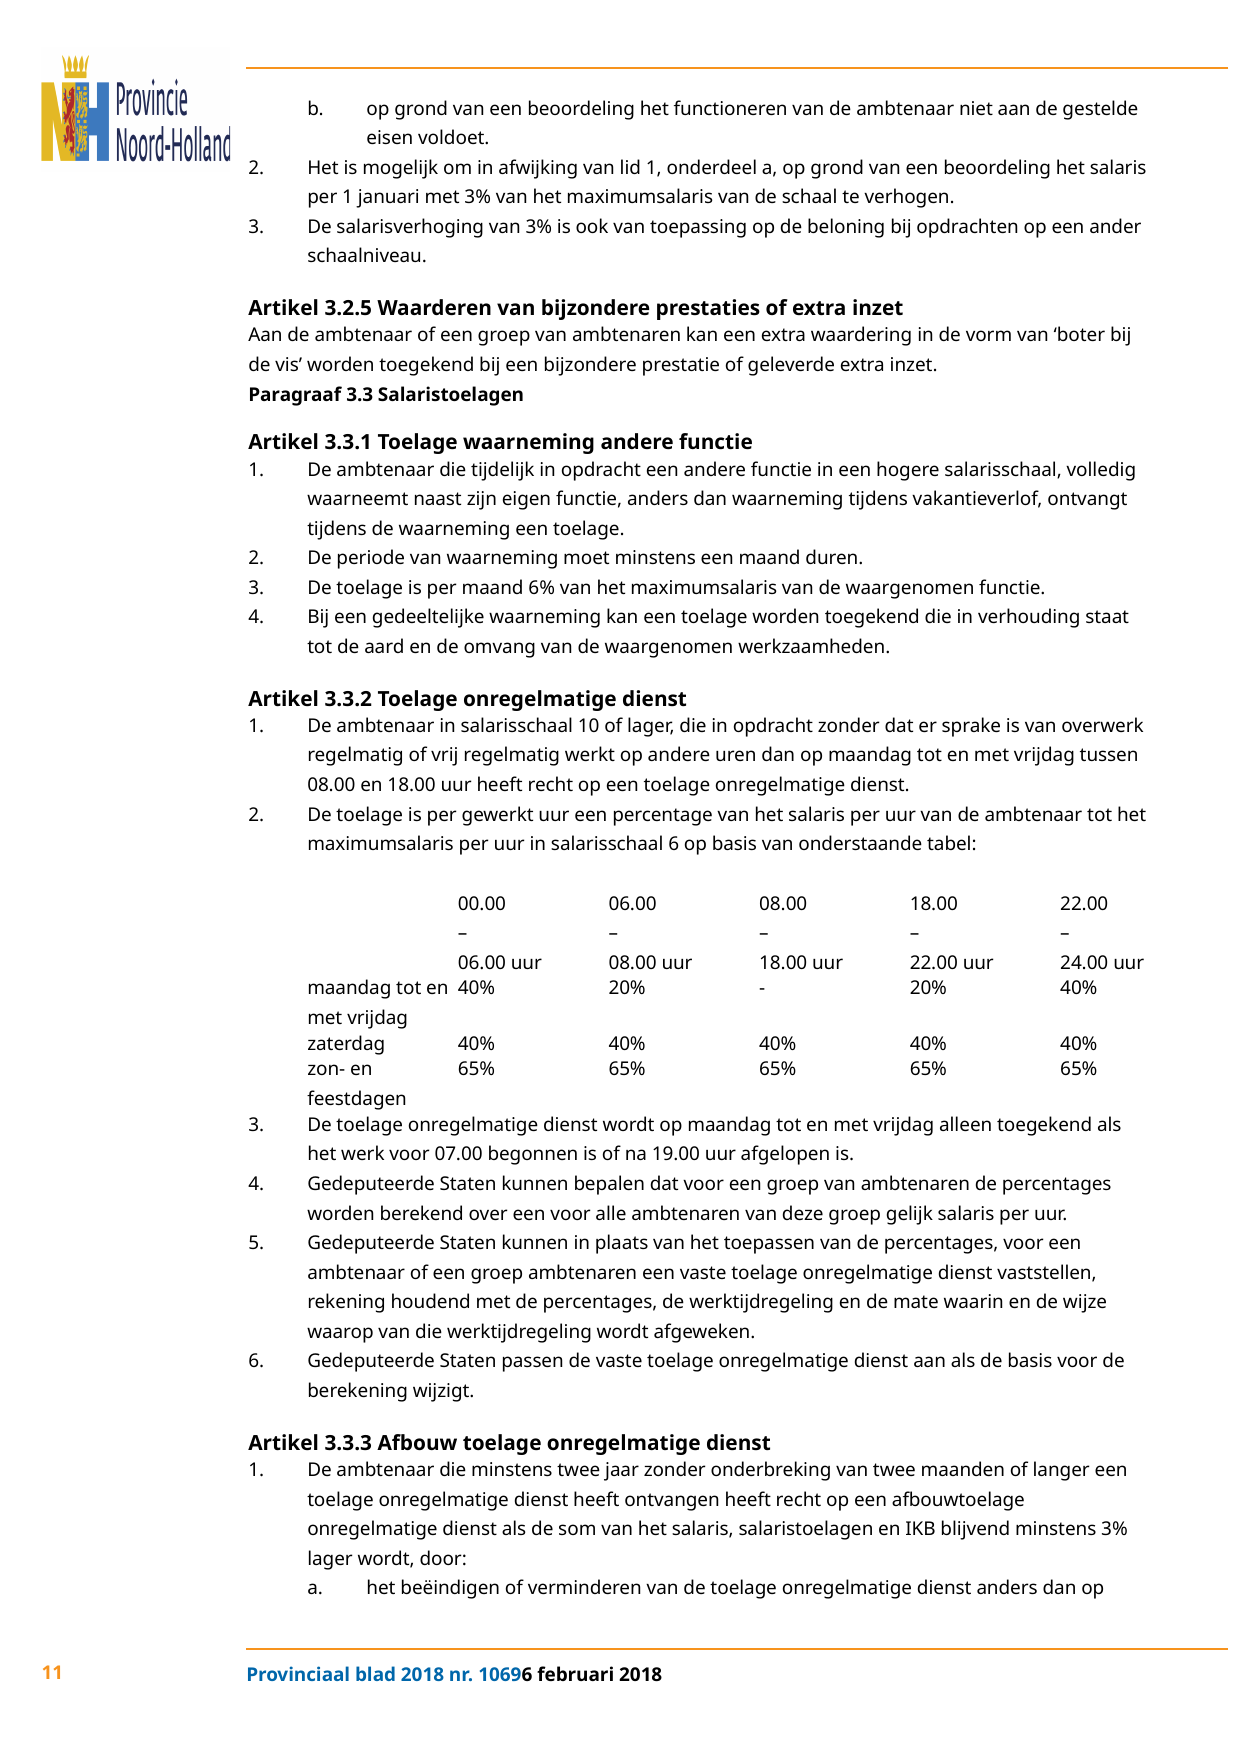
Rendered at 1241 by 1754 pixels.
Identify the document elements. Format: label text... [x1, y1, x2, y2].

text Artikel 3.3.1 Toelage waarneming andere functie [248, 427, 1152, 456]
text Artikel 3.2.5 Waarderen van bijzondere prestaties of extra inzet [248, 293, 1152, 322]
text Artikel 3.3.2 Toelage onregelmatige dienst [248, 684, 1152, 712]
list De toelage onregelmatige dienst wordt op maandag tot en met vrijdag alleen toegekend als het werk voor 07.00 begonnen is of na 19.00 uur afgelopen is. [248, 1111, 1152, 1166]
list De toelage is per maand 6% van het maximumsalaris van de waargenomen functie. [248, 574, 1152, 600]
list Gedeputeerde Staten kunnen in plaats van het toepassen van de percentages, voor een ambtenaar of een groep ambtenaren een vaste toelage onregelmatige dienst vaststellen, rekening houdend met de percentages, de werktijdregeling en de mate waarin en de wijze waarop van die werktijdregeling wordt afgeweken. [248, 1229, 1152, 1344]
list Gedeputeerde Staten kunnen bepalen dat voor een groep van ambtenaren de percentages worden berekend over een voor alle ambtenaren van deze groep gelijk salaris per uur. [248, 1170, 1152, 1226]
table_cell zon- en feestdagen [307, 1056, 458, 1111]
list het beëindigen of verminderen van de toelage onregelmatige dienst anders dan op [307, 1574, 1152, 1600]
table_cell maandag tot en met vrijdag [307, 975, 458, 1030]
list De periode van waarneming moet minstens een maand duren. [248, 544, 1152, 570]
table_cell - [759, 975, 909, 1030]
table_header 18.00 – 22.00 uur [910, 890, 1060, 974]
picture [41, 47, 231, 172]
text Paragraaf 3.3 Salaristoelagen [248, 381, 1152, 406]
table_header [307, 890, 458, 974]
table_header 08.00 – 18.00 uur [759, 890, 909, 974]
list De ambtenaar die minstens twee jaar zonder onderbreking van twee maanden of langer een toelage onregelmatige dienst heeft ontvangen heeft recht op een afbouwtoelage onregelmatige dienst als de som van het salaris, salaristoelagen en IKB blijvend minstens 3% lager wordt, door: [248, 1456, 1152, 1571]
list De ambtenaar die tijdelijk in opdracht een andere functie in een hogere salarisschaal, volledig waarneemt naast zijn eigen functie, anders dan waarneming tijdens vakantieverlof, ontvangt tijdens de waarneming een toelage. [248, 456, 1152, 541]
table_cell 40% [458, 1030, 608, 1056]
table_header 22.00 – 24.00 uur [1060, 890, 1211, 974]
list De ambtenaar in salarisschaal 10 of lager, die in opdracht zonder dat er sprake is van overwerk regelmatig of vrij regelmatig werkt op andere uren dan op maandag tot en met vrijdag tussen 08.00 en 18.00 uur heeft recht op een toelage onregelmatige dienst. [248, 712, 1152, 797]
text Aan de ambtenaar of een groep van ambtenaren kan een extra waardering in de vorm van ‘boter bij de vis’ worden toegekend bij een bijzondere prestatie of geleverde extra inzet. [248, 322, 1152, 377]
table_cell 20% [910, 975, 1060, 1030]
table_cell 65% [608, 1056, 759, 1111]
table_cell 65% [458, 1056, 608, 1111]
list Gedeputeerde Staten passen de vaste toelage onregelmatige dienst aan als de basis voor de berekening wijzigt. [248, 1348, 1152, 1403]
table_cell 40% [458, 975, 608, 1030]
table_cell 65% [759, 1056, 909, 1111]
table_cell 40% [1060, 1030, 1211, 1056]
text Artikel 3.3.3 Afbouw toelage onregelmatige dienst [248, 1428, 1152, 1456]
list Bij een gedeeltelijke waarneming kan een toelage worden toegekend die in verhouding staat tot de aard en de omvang van de waargenomen werkzaamheden. [248, 604, 1152, 659]
table_header 06.00 – 08.00 uur [608, 890, 759, 974]
table_cell 65% [1060, 1056, 1211, 1111]
list De salarisverhoging van 3% is ook van toepassing op de beloning bij opdrachten op een ander schaalniveau. [248, 213, 1152, 268]
list Het is mogelijk om in afwijking van lid 1, onderdeel a, op grond van een beoordeling het salaris per 1 januari met 3% van het maximumsalaris van de schaal te verhogen. [248, 154, 1152, 209]
list op grond van een beoordeling het functioneren van de ambtenaar niet aan de gestelde eisen voldoet. [307, 95, 1152, 150]
table_cell 40% [1060, 975, 1211, 1030]
table_cell 65% [910, 1056, 1060, 1111]
table_cell 20% [608, 975, 759, 1030]
list De toelage is per gewerkt uur een percentage van het salaris per uur van de ambtenaar tot het maximumsalaris per uur in salarisschaal 6 op basis van onderstaande tabel: [248, 801, 1152, 856]
table_cell 40% [608, 1030, 759, 1056]
table_header 00.00 – 06.00 uur [458, 890, 608, 974]
table_cell zaterdag [307, 1030, 458, 1056]
table_cell 40% [910, 1030, 1060, 1056]
table_cell 40% [759, 1030, 909, 1056]
